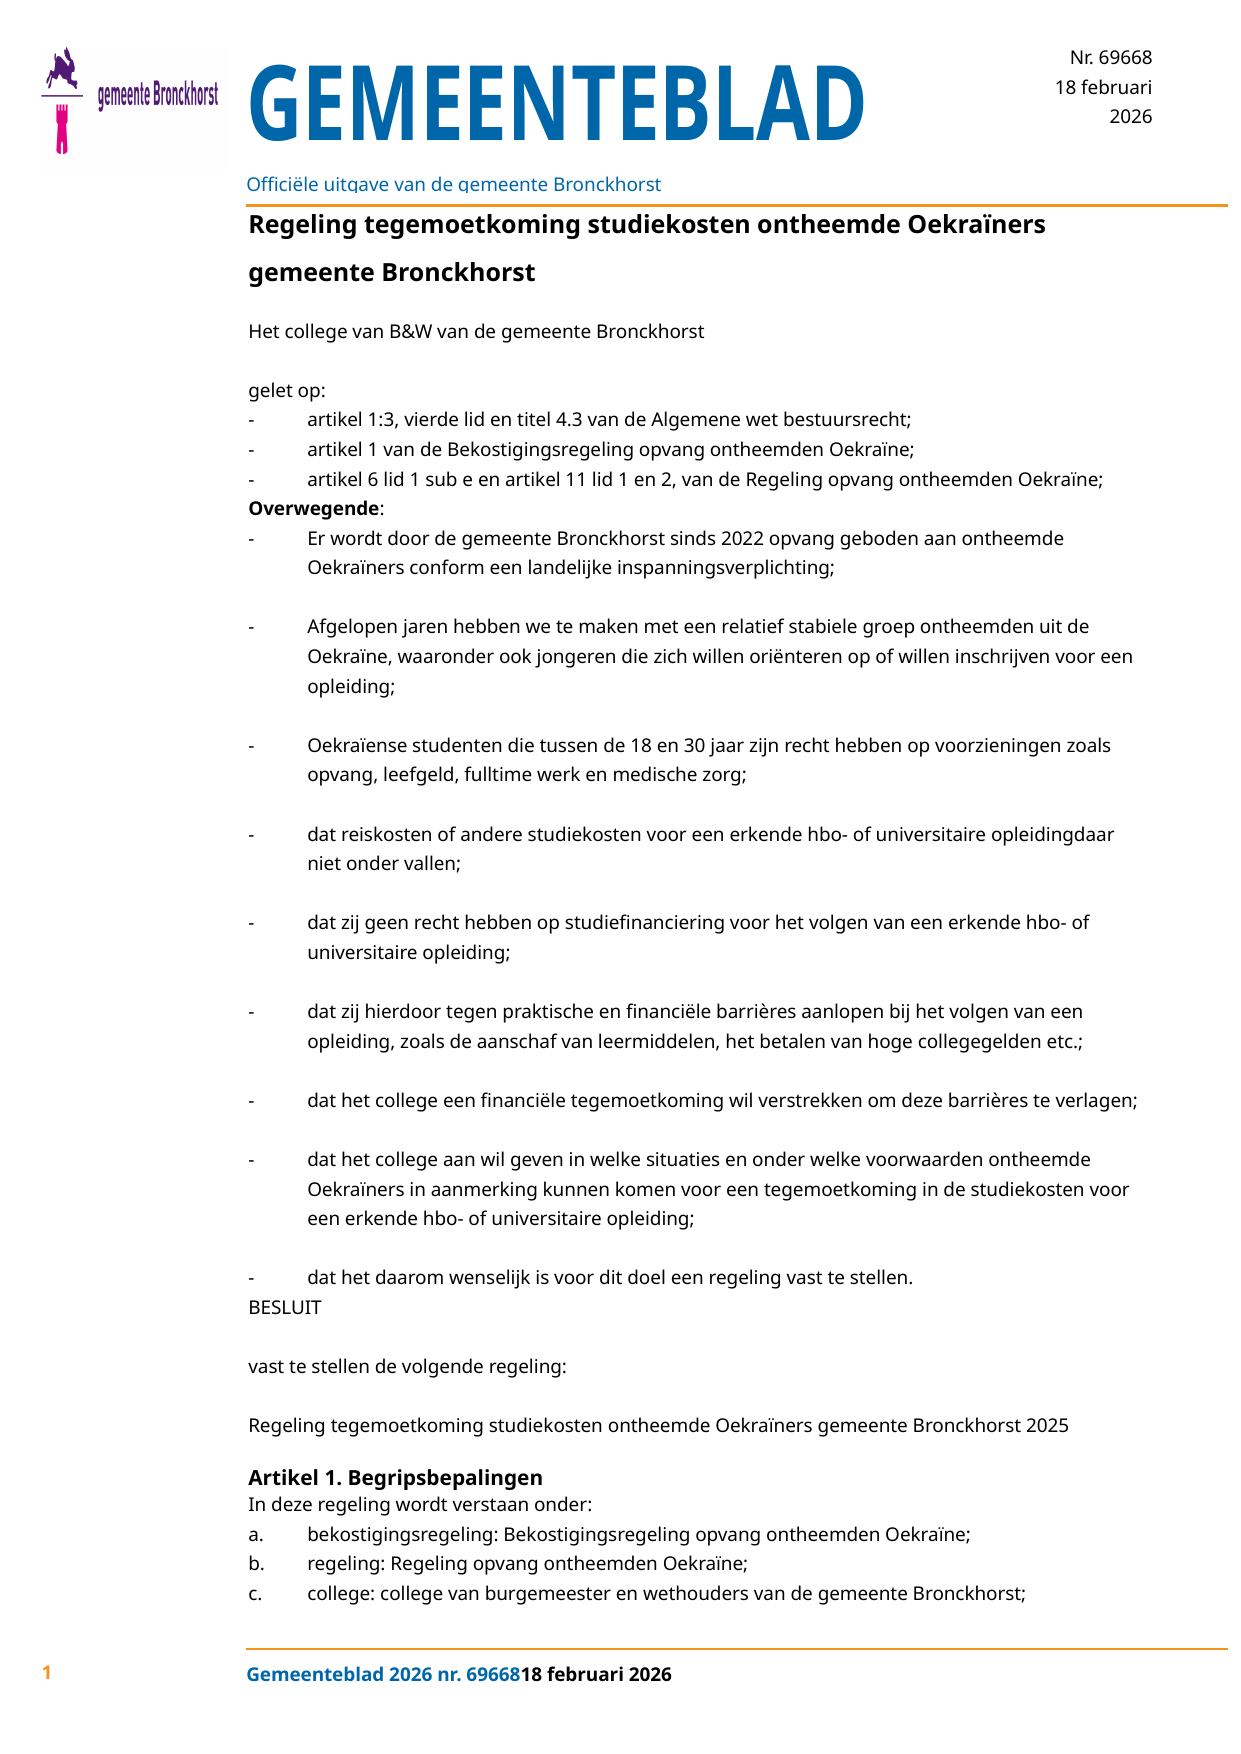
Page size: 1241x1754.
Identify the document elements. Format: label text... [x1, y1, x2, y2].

list college: college van burgemeester en wethouders van de gemeente Bronckhorst; [248, 1580, 1152, 1606]
list artikel 1:3, vierde lid en titel 4.3 van de Algemene wet bestuursrecht; [248, 407, 1152, 432]
list Oekraïense studenten die tussen de 18 en 30 jaar zijn recht hebben op voorzieningen zoals opvang, leefgeld, fulltime werk en medische zorg; [248, 732, 1152, 787]
list dat het college een financiële tegemoetkoming wil verstrekken om deze barrières te verlagen; [248, 1087, 1152, 1113]
text BESLUIT [248, 1294, 1152, 1320]
list dat reiskosten of andere studiekosten voor een erkende hbo- of universitaire opleidingdaar niet onder vallen; [248, 821, 1152, 876]
text Het college van B&W van de gemeente Bronckhorst [248, 318, 1152, 344]
text Regeling tegemoetkoming studiekosten ontheemde Oekraïners gemeente Bronckhorst [248, 207, 1152, 288]
list artikel 6 lid 1 sub e en artikel 11 lid 1 en 2, van de Regeling opvang ontheemden Oekraïne; [248, 466, 1152, 492]
text Artikel 1. Begripsbepalingen [248, 1463, 1152, 1491]
list Afgelopen jaren hebben we te maken met een relatief stabiele groep ontheemden uit de Oekraïne, waaronder ook jongeren die zich willen oriënteren op of willen inschrijven voor een opleiding; [248, 614, 1152, 699]
list dat zij geen recht hebben op studiefinanciering voor het volgen van een erkende hbo- of universitaire opleiding; [248, 909, 1152, 965]
list Er wordt door de gemeente Bronckhorst sinds 2022 opvang geboden aan ontheemde Oekraïners conform een landelijke inspanningsverplichting; [248, 525, 1152, 580]
text Overwegende: [248, 495, 1152, 521]
list dat het daarom wenselijk is voor dit doel een regeling vast te stellen. [248, 1264, 1152, 1290]
list bekostigingsregeling: Bekostigingsregeling opvang ontheemden Oekraïne; [248, 1521, 1152, 1547]
picture [41, 47, 231, 172]
text Regeling tegemoetkoming studiekosten ontheemde Oekraïners gemeente Bronckhorst 2025 [248, 1412, 1152, 1438]
text In deze regeling wordt verstaan onder: [248, 1491, 1152, 1517]
text vast te stellen de volgende regeling: [248, 1353, 1152, 1379]
list regeling: Regeling opvang ontheemden Oekraïne; [248, 1551, 1152, 1576]
list dat zij hierdoor tegen praktische en financiële barrières aanlopen bij het volgen van een opleiding, zoals de aanschaf van leermiddelen, het betalen van hoge collegegelden etc.; [248, 998, 1152, 1054]
list artikel 1 van de Bekostigingsregeling opvang ontheemden Oekraïne; [248, 436, 1152, 462]
text gelet op: [248, 377, 1152, 403]
list dat het college aan wil geven in welke situaties en onder welke voorwaarden ontheemde Oekraïners in aanmerking kunnen komen voor een tegemoetkoming in de studiekosten voor een erkende hbo- of universitaire opleiding; [248, 1146, 1152, 1231]
